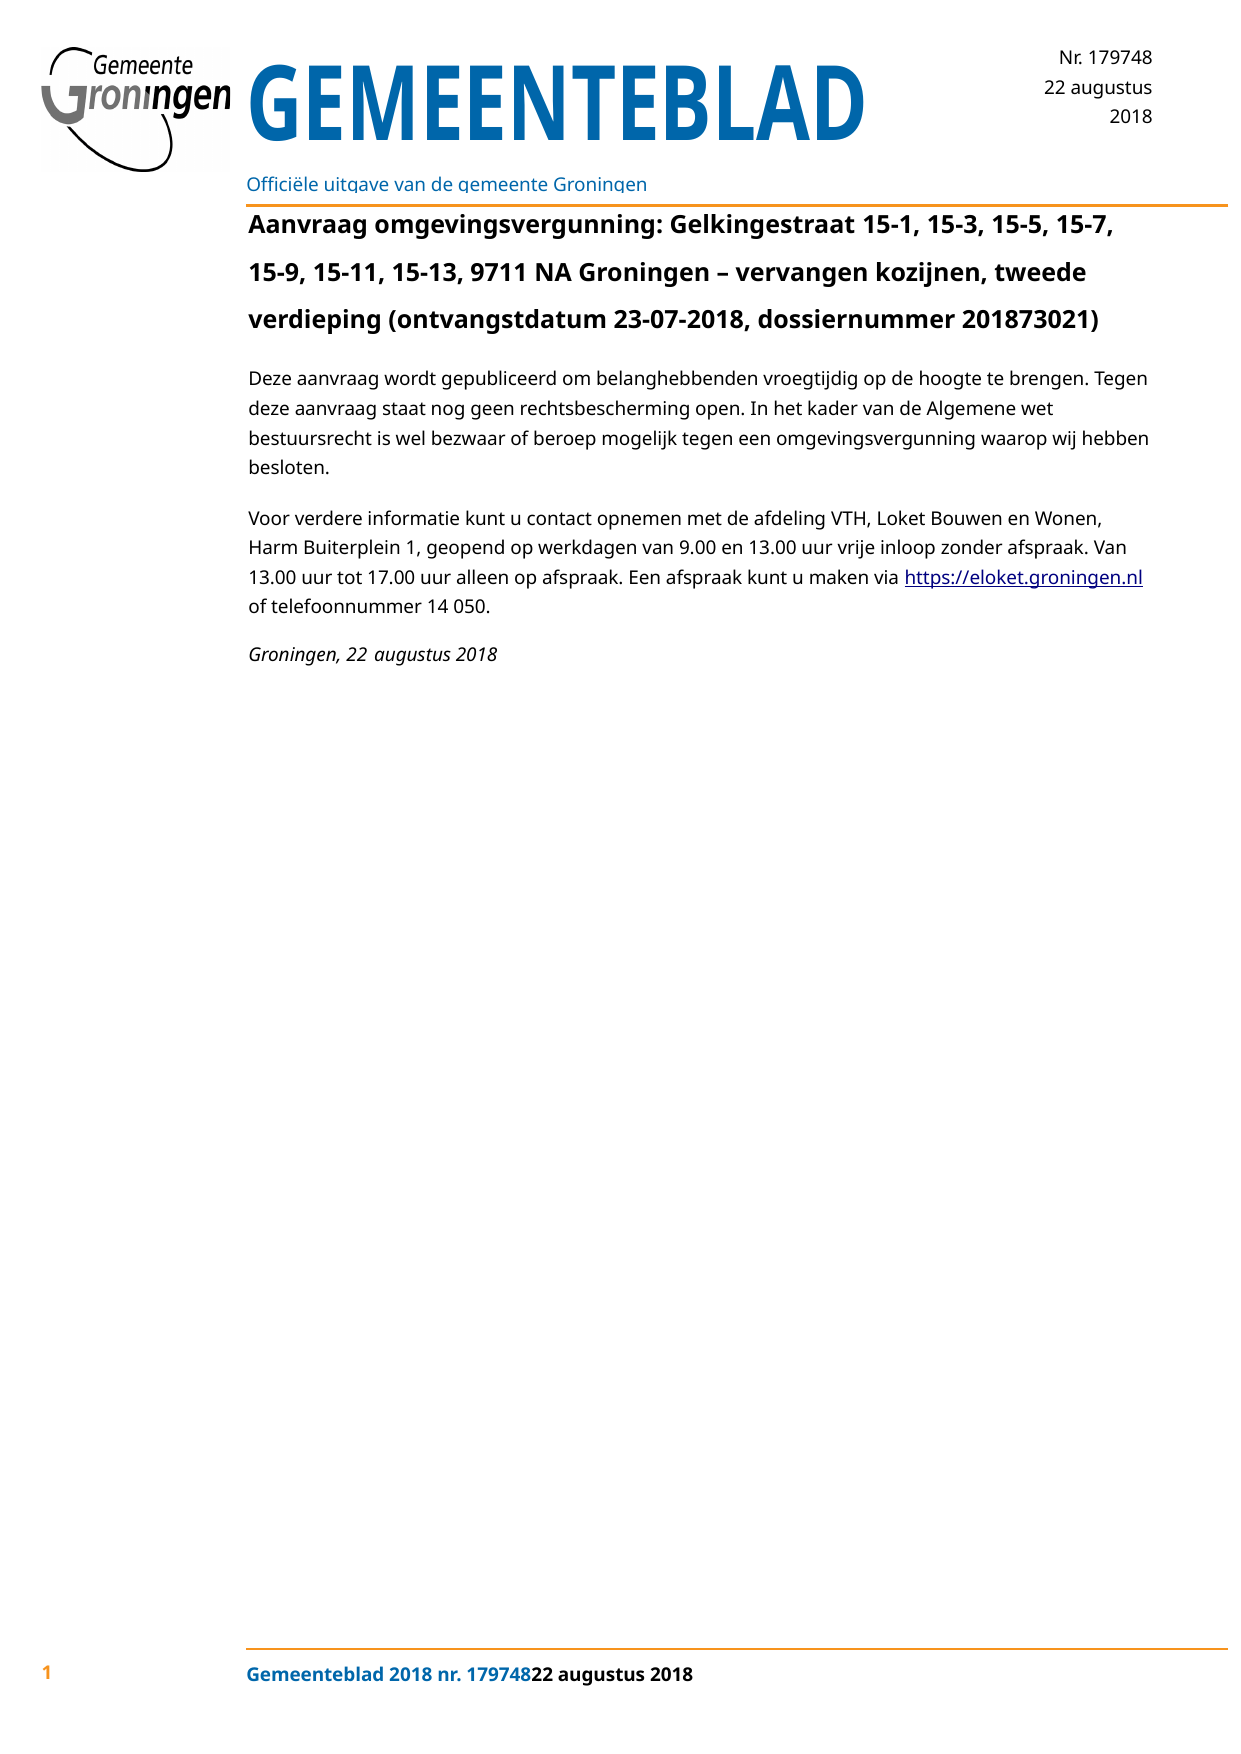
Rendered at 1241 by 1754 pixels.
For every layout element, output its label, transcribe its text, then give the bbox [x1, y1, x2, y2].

text Aanvraag omgevingsvergunning: Gelkingestraat 15-1, 15-3, 15-5, 15-7, 15-9, 15-11, 15-13, 9711 NA Groningen – vervangen kozijnen, tweede verdieping (ontvangstdatum 23-07-2018, dossiernummer 201873021) [248, 207, 1152, 336]
text Voor verdere informatie kunt u contact opnemen met de afdeling VTH, Loket Bouwen en Wonen, Harm Buiterplein 1, geopend op werkdagen van 9.00 en 13.00 uur vrije inloop zonder afspraak. Van 13.00 uur tot 17.00 uur alleen op afspraak. Een afspraak kunt u maken via https://eloket.groningen.nl of telefoonnummer 14 050. [248, 505, 1152, 619]
text Deze aanvraag wordt gepubliceerd om belanghebbenden vroegtijdig op de hoogte te brengen. Tegen deze aanvraag staat nog geen rechtsbescherming open. In het kader van de Algemene wet bestuursrecht is wel bezwaar of beroep mogelijk tegen een omgevingsvergunning waarop wij hebben besloten. [248, 366, 1152, 480]
picture [41, 47, 231, 172]
text Groningen, 22 augustus 2018 [248, 641, 1152, 667]
